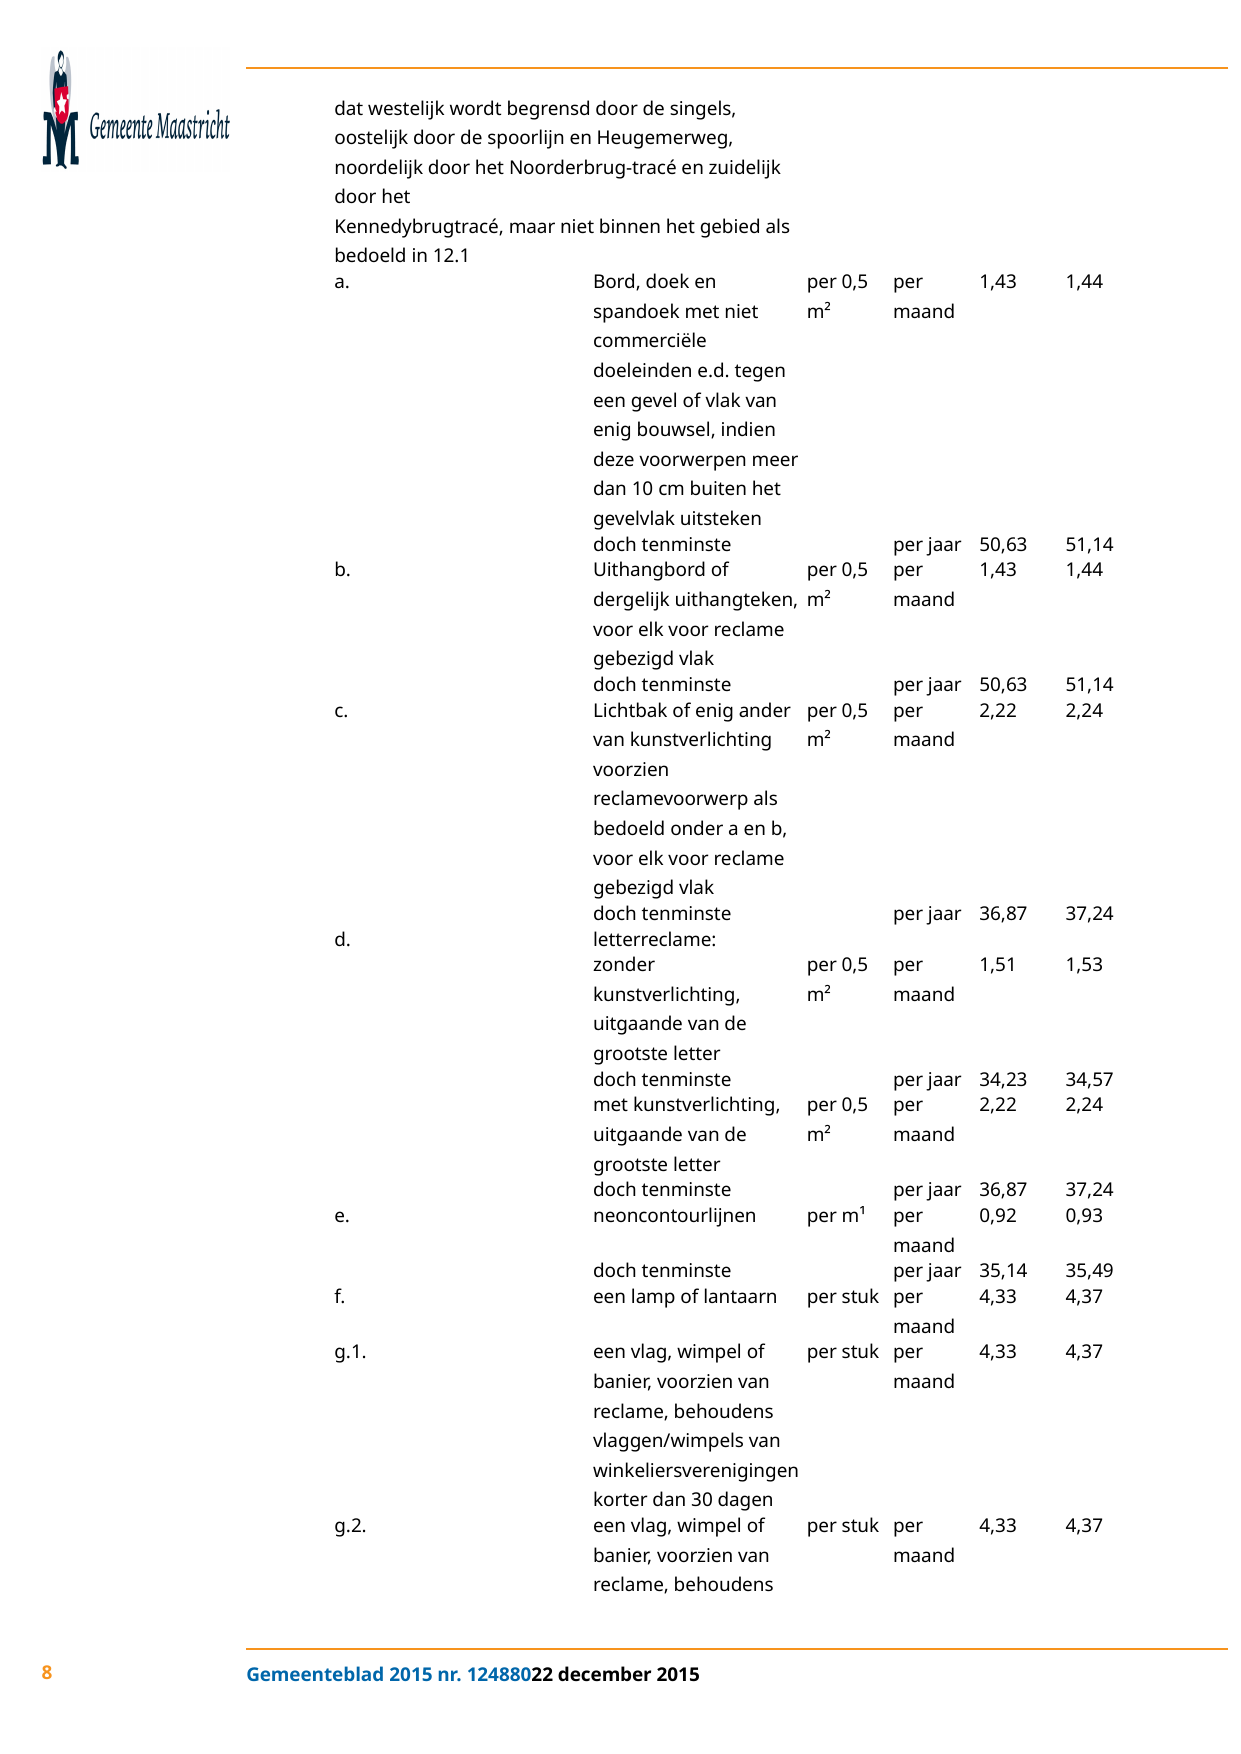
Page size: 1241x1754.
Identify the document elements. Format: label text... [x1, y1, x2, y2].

table_cell 0,92 [979, 1202, 1065, 1258]
table_cell [807, 671, 893, 697]
table_cell 35,14 [979, 1258, 1065, 1283]
table_cell 1,53 [1065, 951, 1152, 1066]
table_cell [979, 926, 1065, 951]
table_cell [807, 95, 893, 268]
table_cell per maand [893, 951, 979, 1066]
table_cell 36,87 [979, 1177, 1065, 1202]
table_cell 4,33 [979, 1339, 1065, 1512]
table_cell 1,43 [979, 557, 1065, 671]
table_cell per 0,5 m² [807, 269, 893, 531]
table_cell neoncontourlijnen [593, 1202, 807, 1258]
table_cell [248, 900, 334, 926]
table_cell [248, 1066, 334, 1092]
table_cell 51,14 [1065, 531, 1152, 557]
table_cell per jaar [893, 531, 979, 557]
table_cell per stuk [807, 1283, 893, 1339]
table_cell 1,43 [979, 269, 1065, 531]
table_cell doch tenminste [593, 1258, 807, 1283]
table_cell [334, 951, 593, 1066]
table_cell per maand [893, 1283, 979, 1339]
table_cell 35,49 [1065, 1258, 1152, 1283]
table_cell per jaar [893, 1258, 979, 1283]
table_cell [334, 671, 593, 697]
table_cell 2,22 [979, 1092, 1065, 1177]
table_cell [248, 557, 334, 671]
table_cell 1,44 [1065, 557, 1152, 671]
table_cell [248, 1202, 334, 1258]
table_cell [807, 1177, 893, 1202]
table_cell 50,63 [979, 531, 1065, 557]
table_cell g.2. [334, 1512, 593, 1597]
table_cell [248, 1258, 334, 1283]
table_cell e. [334, 1202, 593, 1258]
table_cell [248, 697, 334, 900]
table_cell Bord, doek en spandoek met niet commerciële doeleinden e.d. tegen een gevel of vlak van enig bouwsel, indien deze voorwerpen meer dan 10 cm buiten het gevelvlak uitsteken [593, 269, 807, 531]
table_cell met kunstverlichting, uitgaande van de grootste letter [593, 1092, 807, 1177]
table_cell [334, 900, 593, 926]
table_cell doch tenminste [593, 1177, 807, 1202]
table_cell dat westelijk wordt begrensd door de singels, oostelijk door de spoorlijn en Heugemerweg, noordelijk door het Noorderbrug-tracé en zuidelijk door het Kennedybrugtracé, maar niet binnen het gebied als bedoeld in 12.1 [334, 95, 807, 268]
table_cell 2,22 [979, 697, 1065, 900]
table_cell per maand [893, 697, 979, 900]
table_cell [248, 1283, 334, 1339]
table_cell [334, 1092, 593, 1177]
table_cell per maand [893, 1339, 979, 1512]
table_cell per m¹ [807, 1202, 893, 1258]
table_cell [248, 1177, 334, 1202]
table_cell [248, 926, 334, 951]
table_cell [893, 95, 979, 268]
table_cell 36,87 [979, 900, 1065, 926]
table_cell per 0,5 m² [807, 557, 893, 671]
table_cell [248, 1092, 334, 1177]
table_cell 37,24 [1065, 1177, 1152, 1202]
table_cell 51,14 [1065, 671, 1152, 697]
table_cell [1065, 926, 1152, 951]
table_cell [334, 1258, 593, 1283]
table_cell 2,24 [1065, 1092, 1152, 1177]
table_cell per 0,5 m² [807, 697, 893, 900]
table_cell [334, 1177, 593, 1202]
table_cell letterreclame: [593, 926, 807, 951]
table_cell 37,24 [1065, 900, 1152, 926]
table_cell c. [334, 697, 593, 900]
table_cell per jaar [893, 1177, 979, 1202]
table_cell d. [334, 926, 593, 951]
table_cell per stuk [807, 1339, 893, 1512]
table_cell [807, 926, 893, 951]
table_cell per maand [893, 1092, 979, 1177]
table_cell 34,23 [979, 1066, 1065, 1092]
table_cell 2,24 [1065, 697, 1152, 900]
table_cell [248, 951, 334, 1066]
table_cell [334, 531, 593, 557]
table_cell [248, 531, 334, 557]
table_cell a. [334, 269, 593, 531]
table_cell [1065, 95, 1152, 268]
table_cell per maand [893, 1202, 979, 1258]
table_cell Uithangbord of dergelijk uithangteken, voor elk voor reclame gebezigd vlak [593, 557, 807, 671]
table_cell zonder kunstverlichting, uitgaande van de grootste letter [593, 951, 807, 1066]
table_cell 4,33 [979, 1512, 1065, 1597]
table_cell een vlag, wimpel of banier, voorzien van reclame, behoudens vlaggen/wimpels van winkeliersverenigingen korter dan 30 dagen [593, 1339, 807, 1512]
table_cell [807, 1066, 893, 1092]
table_cell 4,37 [1065, 1339, 1152, 1512]
picture [41, 47, 231, 172]
table_cell [248, 1512, 334, 1597]
table_cell per jaar [893, 671, 979, 697]
table_cell 4,37 [1065, 1512, 1152, 1597]
table_cell [248, 269, 334, 531]
table_cell f. [334, 1283, 593, 1339]
table_cell doch tenminste [593, 671, 807, 697]
table_cell per maand [893, 269, 979, 531]
table_cell 4,37 [1065, 1283, 1152, 1339]
table_cell per maand [893, 557, 979, 671]
table_cell per jaar [893, 900, 979, 926]
table_cell [248, 95, 334, 268]
table_cell 4,33 [979, 1283, 1065, 1339]
table_cell 50,63 [979, 671, 1065, 697]
table_cell [807, 900, 893, 926]
table_cell per stuk [807, 1512, 893, 1597]
table_cell per 0,5 m² [807, 1092, 893, 1177]
table_cell [893, 926, 979, 951]
table_cell 1,51 [979, 951, 1065, 1066]
table_cell [248, 1339, 334, 1512]
table_cell [979, 95, 1065, 268]
table_cell [334, 1066, 593, 1092]
table_cell doch tenminste [593, 531, 807, 557]
table_cell g.1. [334, 1339, 593, 1512]
table_cell een lamp of lantaarn [593, 1283, 807, 1339]
table_cell 0,93 [1065, 1202, 1152, 1258]
table_cell [807, 531, 893, 557]
table_cell [248, 671, 334, 697]
table_cell 34,57 [1065, 1066, 1152, 1092]
table_cell [807, 1258, 893, 1283]
table_cell per maand [893, 1512, 979, 1597]
table_cell b. [334, 557, 593, 671]
table_cell 1,44 [1065, 269, 1152, 531]
table_cell doch tenminste [593, 900, 807, 926]
table_cell per 0,5 m² [807, 951, 893, 1066]
table_cell per jaar [893, 1066, 979, 1092]
table_cell een vlag, wimpel of banier, voorzien van reclame, behoudens [593, 1512, 807, 1597]
table_cell Lichtbak of enig ander van kunstverlichting voorzien reclamevoorwerp als bedoeld onder a en b, voor elk voor reclame gebezigd vlak [593, 697, 807, 900]
table_cell doch tenminste [593, 1066, 807, 1092]
